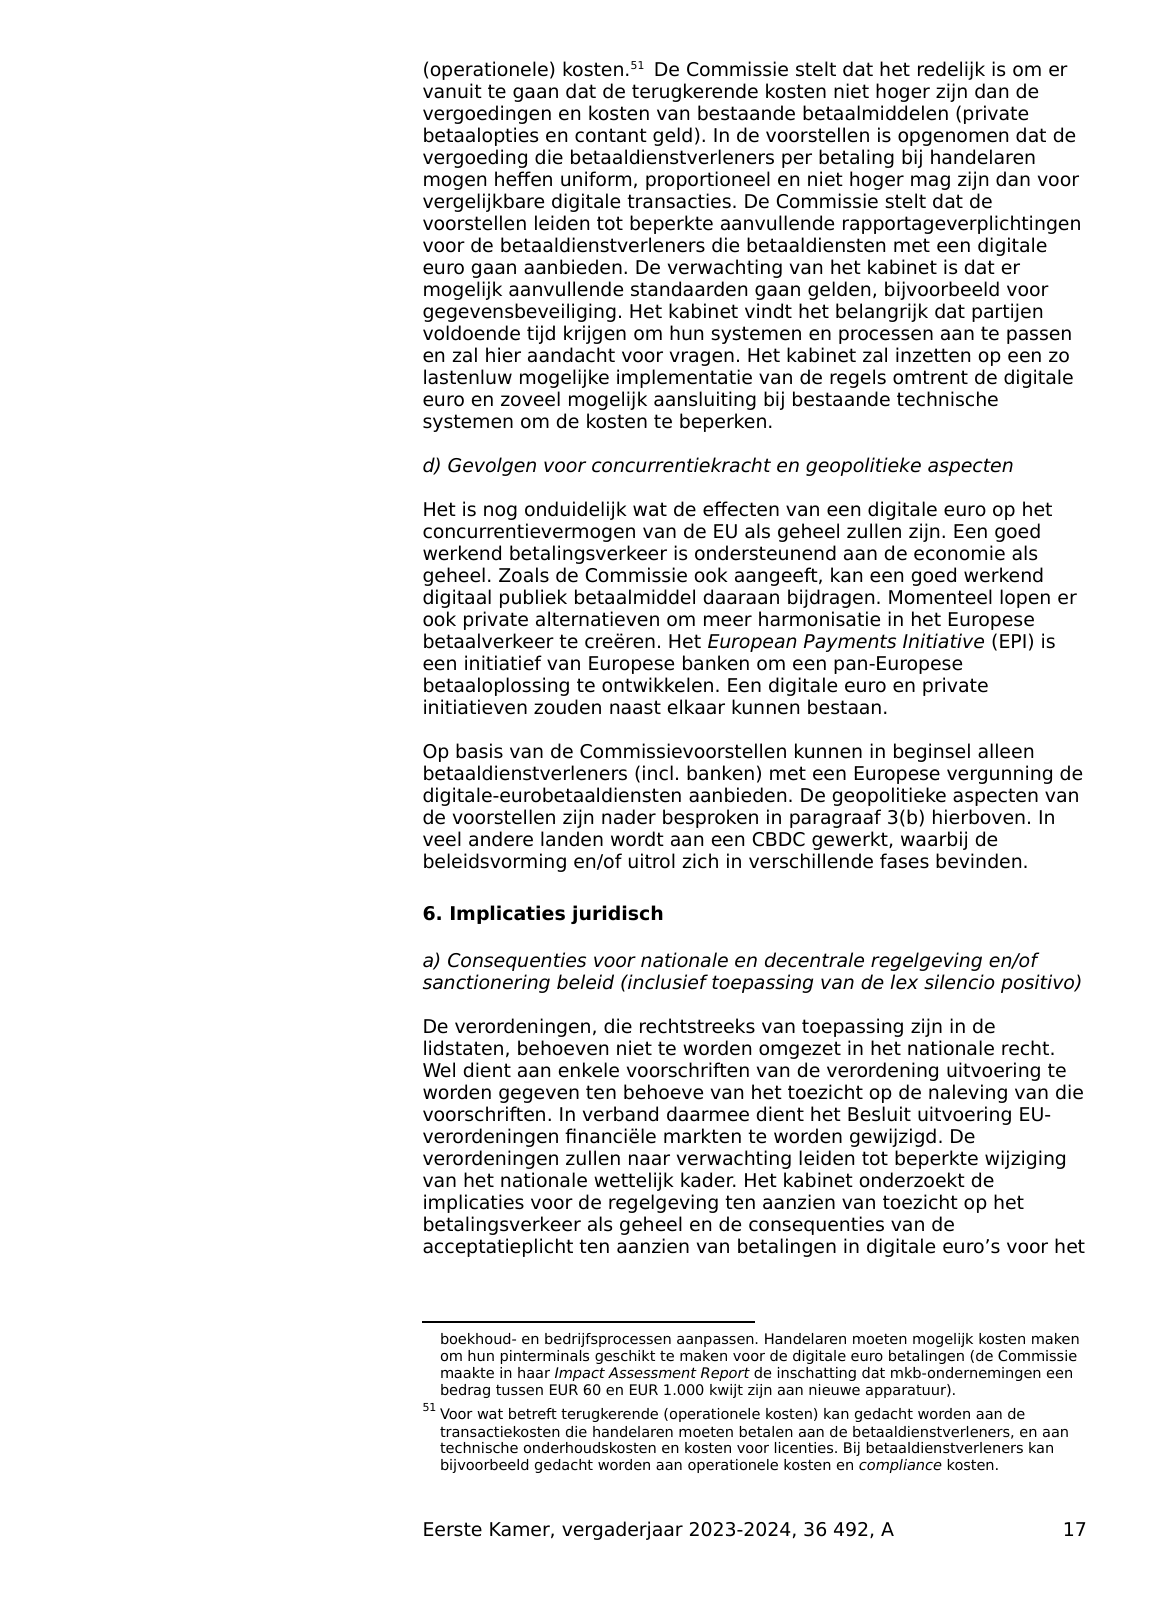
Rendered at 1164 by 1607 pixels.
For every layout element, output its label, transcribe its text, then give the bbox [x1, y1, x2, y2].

subtitle d) Gevolgen voor concurrentiekracht en geopolitieke aspecten [422, 455, 1087, 477]
text Het is nog onduidelijk wat de effecten van een digitale euro op het concurrentievermogen van de EU als geheel zullen zijn. Een goed werkend betalingsverkeer is ondersteunend aan de economie als geheel. Zoals de Commissie ook aangeeft, kan een goed werkend digitaal publiek betaalmiddel daaraan bijdragen. Momenteel lopen er ook private alternatieven om meer harmonisatie in het Europese betaalverkeer te creëren. Het European Payments Initiative (EPI) is een initiatief van Europese banken om een pan-Europese betaaloplossing te ontwikkelen. Een digitale euro en private initiatieven zouden naast elkaar kunnen bestaan. [422, 499, 1087, 719]
text De verordeningen, die rechtstreeks van toepassing zijn in de lidstaten, behoeven niet te worden omgezet in het nationale recht. Wel dient aan enkele voorschriften van de verordening uitvoering te worden gegeven ten behoeve van het toezicht op de naleving van die voorschriften. In verband daarmee dient het Besluit uitvoering EU-verordeningen financiële markten te worden gewijzigd. De verordeningen zullen naar verwachting leiden tot beperkte wijziging van het nationale wettelijk kader. Het kabinet onderzoekt de implicaties voor de regelgeving ten aanzien van toezicht op het betalingsverkeer als geheel en de consequenties van de acceptatieplicht ten aanzien van betalingen in digitale euro’s voor het [422, 1016, 1087, 1258]
text (operationele) kosten. De Commissie stelt dat het redelijk is om er vanuit te gaan dat de terugkerende kosten niet hoger zijn dan de vergoedingen en kosten van bestaande betaalmiddelen (private betaalopties en contant geld). In de voorstellen is opgenomen dat de vergoeding die betaaldienstverleners per betaling bij handelaren mogen heffen uniform, proportioneel en niet hoger mag zijn dan voor vergelijkbare digitale transacties. De Commissie stelt dat de voorstellen leiden tot beperkte aanvullende rapportageverplichtingen voor de betaaldienstverleners die betaaldiensten met een digitale euro gaan aanbieden. De verwachting van het kabinet is dat er mogelijk aanvullende standaarden gaan gelden, bijvoorbeeld voor gegevensbeveiliging. Het kabinet vindt het belangrijk dat partijen voldoende tijd krijgen om hun systemen en processen aan te passen en zal hier aandacht voor vragen. Het kabinet zal inzetten op een zo lastenluw mogelijke implementatie van de regels omtrent de digitale euro en zoveel mogelijk aansluiting bij bestaande technische systemen om de kosten te beperken. [422, 59, 1087, 433]
text boekhoud- en bedrijfsprocessen aanpassen. Handelaren moeten mogelijk kosten maken om hun pinterminals geschikt te maken voor de digitale euro betalingen (de Commissie maakte in haar Impact Assessment Report de inschatting dat mkb-ondernemingen een bedrag tussen EUR 60 en EUR 1.000 kwijt zijn aan nieuwe apparatuur). [422, 1331, 1087, 1399]
subtitle a) Consequenties voor nationale en decentrale regelgeving en/of sanctionering beleid (inclusief toepassing van de lex silencio positivo) [422, 950, 1087, 994]
subtitle 6. Implicaties juridisch [422, 903, 1087, 925]
text Voor wat betreft terugkerende (operationele kosten) kan gedacht worden aan de transactiekosten die handelaren moeten betalen aan de betaaldienstverleners, en aan technische onderhoudskosten en kosten voor licenties. Bij betaaldienstverleners kan bijvoorbeeld gedacht worden aan operationele kosten en compliance kosten. [422, 1402, 1087, 1474]
text Op basis van de Commissievoorstellen kunnen in beginsel alleen betaaldienstverleners (incl. banken) met een Europese vergunning de digitale-eurobetaaldiensten aanbieden. De geopolitieke aspecten van de voorstellen zijn nader besproken in paragraaf 3(b) hierboven. In veel andere landen wordt aan een CBDC gewerkt, waarbij de beleidsvorming en/of uitrol zich in verschillende fases bevinden. [422, 741, 1087, 873]
